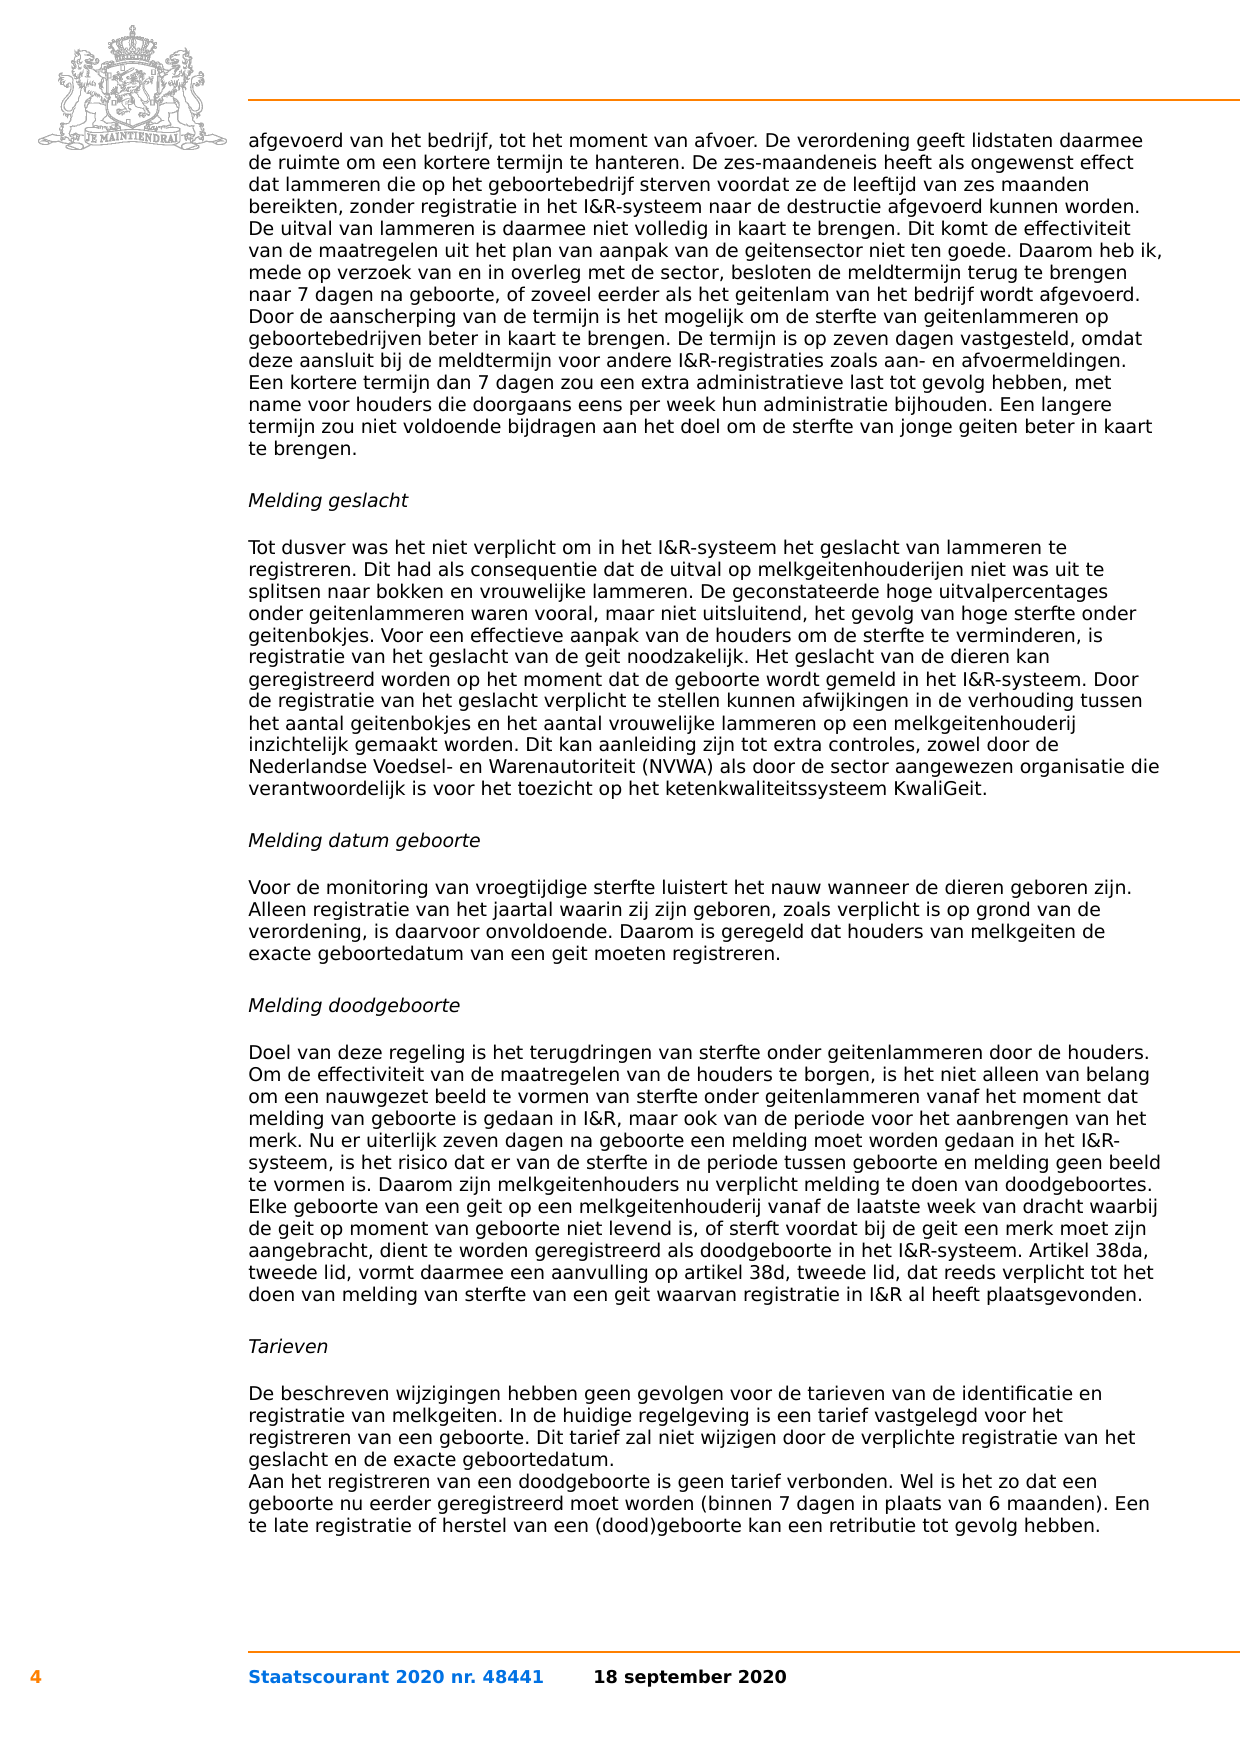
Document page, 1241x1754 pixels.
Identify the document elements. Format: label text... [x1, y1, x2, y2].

text Aan het registreren van een doodgeboorte is geen tarief verbonden. Wel is het zo dat een geboorte nu eerder geregistreerd moet worden (binnen 7 dagen in plaats van 6 maanden). Een te late registratie of herstel van een (dood)geboorte kan een retributie tot gevolg hebben. [248, 1471, 1163, 1537]
subtitle Melding doodgeboorte [248, 995, 1163, 1017]
subtitle Melding geslacht [248, 489, 1163, 512]
subtitle Melding datum geboorte [248, 830, 1163, 852]
text Door de aanscherping van de termijn is het mogelijk om de sterfte van geitenlammeren op geboortebedrijven beter in kaart te brengen. De termijn is op zeven dagen vastgesteld, omdat deze aansluit bij de meldtermijn voor andere I&R-registraties zoals aan- en afvoermeldingen. Een kortere termijn dan 7 dagen zou een extra administratieve last tot gevolg hebben, met name voor houders die doorgaans eens per week hun administratie bijhouden. Een langere termijn zou niet voldoende bijdragen aan het doel om de sterfte van jonge geiten beter in kaart te brengen. [248, 306, 1163, 459]
text Doel van deze regeling is het terugdringen van sterfte onder geitenlammeren door de houders. Om de effectiviteit van de maatregelen van de houders te borgen, is het niet alleen van belang om een nauwgezet beeld te vormen van sterfte onder geitenlammeren vanaf het moment dat melding van geboorte is gedaan in I&R, maar ook van de periode voor het aanbrengen van het merk. Nu er uiterlijk zeven dagen na geboorte een melding moet worden gedaan in het I&R-systeem, is het risico dat er van de sterfte in de periode tussen geboorte en melding geen beeld te vormen is. Daarom zijn melkgeitenhouders nu verplicht melding te doen van doodgeboortes. Elke geboorte van een geit op een melkgeitenhouderij vanaf de laatste week van dracht waarbij de geit op moment van geboorte niet levend is, of sterft voordat bij de geit een merk moet zijn aangebracht, dient te worden geregistreerd als doodgeboorte in het I&R-systeem. Artikel 38da, tweede lid, vormt daarmee een aanvulling op artikel 38d, tweede lid, dat reeds verplicht tot het doen van melding van sterfte van een geit waarvan registratie in I&R al heeft plaatsgevonden. [248, 1042, 1163, 1306]
text Tot dusver was het niet verplicht om in het I&R-systeem het geslacht van lammeren te registreren. Dit had als consequentie dat de uitval op melkgeitenhouderijen niet was uit te splitsen naar bokken en vrouwelijke lammeren. De geconstateerde hoge uitvalpercentages onder geitenlammeren waren vooral, maar niet uitsluitend, het gevolg van hoge sterfte onder geitenbokjes. Voor een effectieve aanpak van de houders om de sterfte te verminderen, is registratie van het geslacht van de geit noodzakelijk. Het geslacht van de dieren kan geregistreerd worden op het moment dat de geboorte wordt gemeld in het I&R-systeem. Door de registratie van het geslacht verplicht te stellen kunnen afwijkingen in de verhouding tussen het aantal geitenbokjes en het aantal vrouwelijke lammeren op een melkgeitenhouderij inzichtelijk gemaakt worden. Dit kan aanleiding zijn tot extra controles, zowel door de Nederlandse Voedsel- en Warenautoriteit (NVWA) als door de sector aangewezen organisatie die verantwoordelijk is voor het toezicht op het ketenkwaliteitssysteem KwaliGeit. [248, 537, 1163, 800]
text De beschreven wijzigingen hebben geen gevolgen voor de tarieven van de identificatie en registratie van melkgeiten. In de huidige regelgeving is een tarief vastgelegd voor het registreren van een geboorte. Dit tarief zal niet wijzigen door de verplichte registratie van het geslacht en de exacte geboortedatum. [248, 1383, 1163, 1471]
text Voor de monitoring van vroegtijdige sterfte luistert het nauw wanneer de dieren geboren zijn. Alleen registratie van het jaartal waarin zij zijn geboren, zoals verplicht is op grond van de verordening, is daarvoor onvoldoende. Daarom is geregeld dat houders van melkgeiten de exacte geboortedatum van een geit moeten registreren. [248, 877, 1163, 965]
text afgevoerd van het bedrijf, tot het moment van afvoer. De verordening geeft lidstaten daarmee de ruimte om een kortere termijn te hanteren. De zes-maandeneis heeft als ongewenst effect dat lammeren die op het geboortebedrijf sterven voordat ze de leeftijd van zes maanden bereikten, zonder registratie in het I&R-systeem naar de destructie afgevoerd kunnen worden. De uitval van lammeren is daarmee niet volledig in kaart te brengen. Dit komt de effectiviteit van de maatregelen uit het plan van aanpak van de geitensector niet ten goede. Daarom heb ik, mede op verzoek van en in overleg met de sector, besloten de meldtermijn terug te brengen naar 7 dagen na geboorte, of zoveel eerder als het geitenlam van het bedrijf wordt afgevoerd. [248, 130, 1163, 306]
picture [38, 25, 227, 150]
subtitle Tarieven [248, 1336, 1163, 1358]
